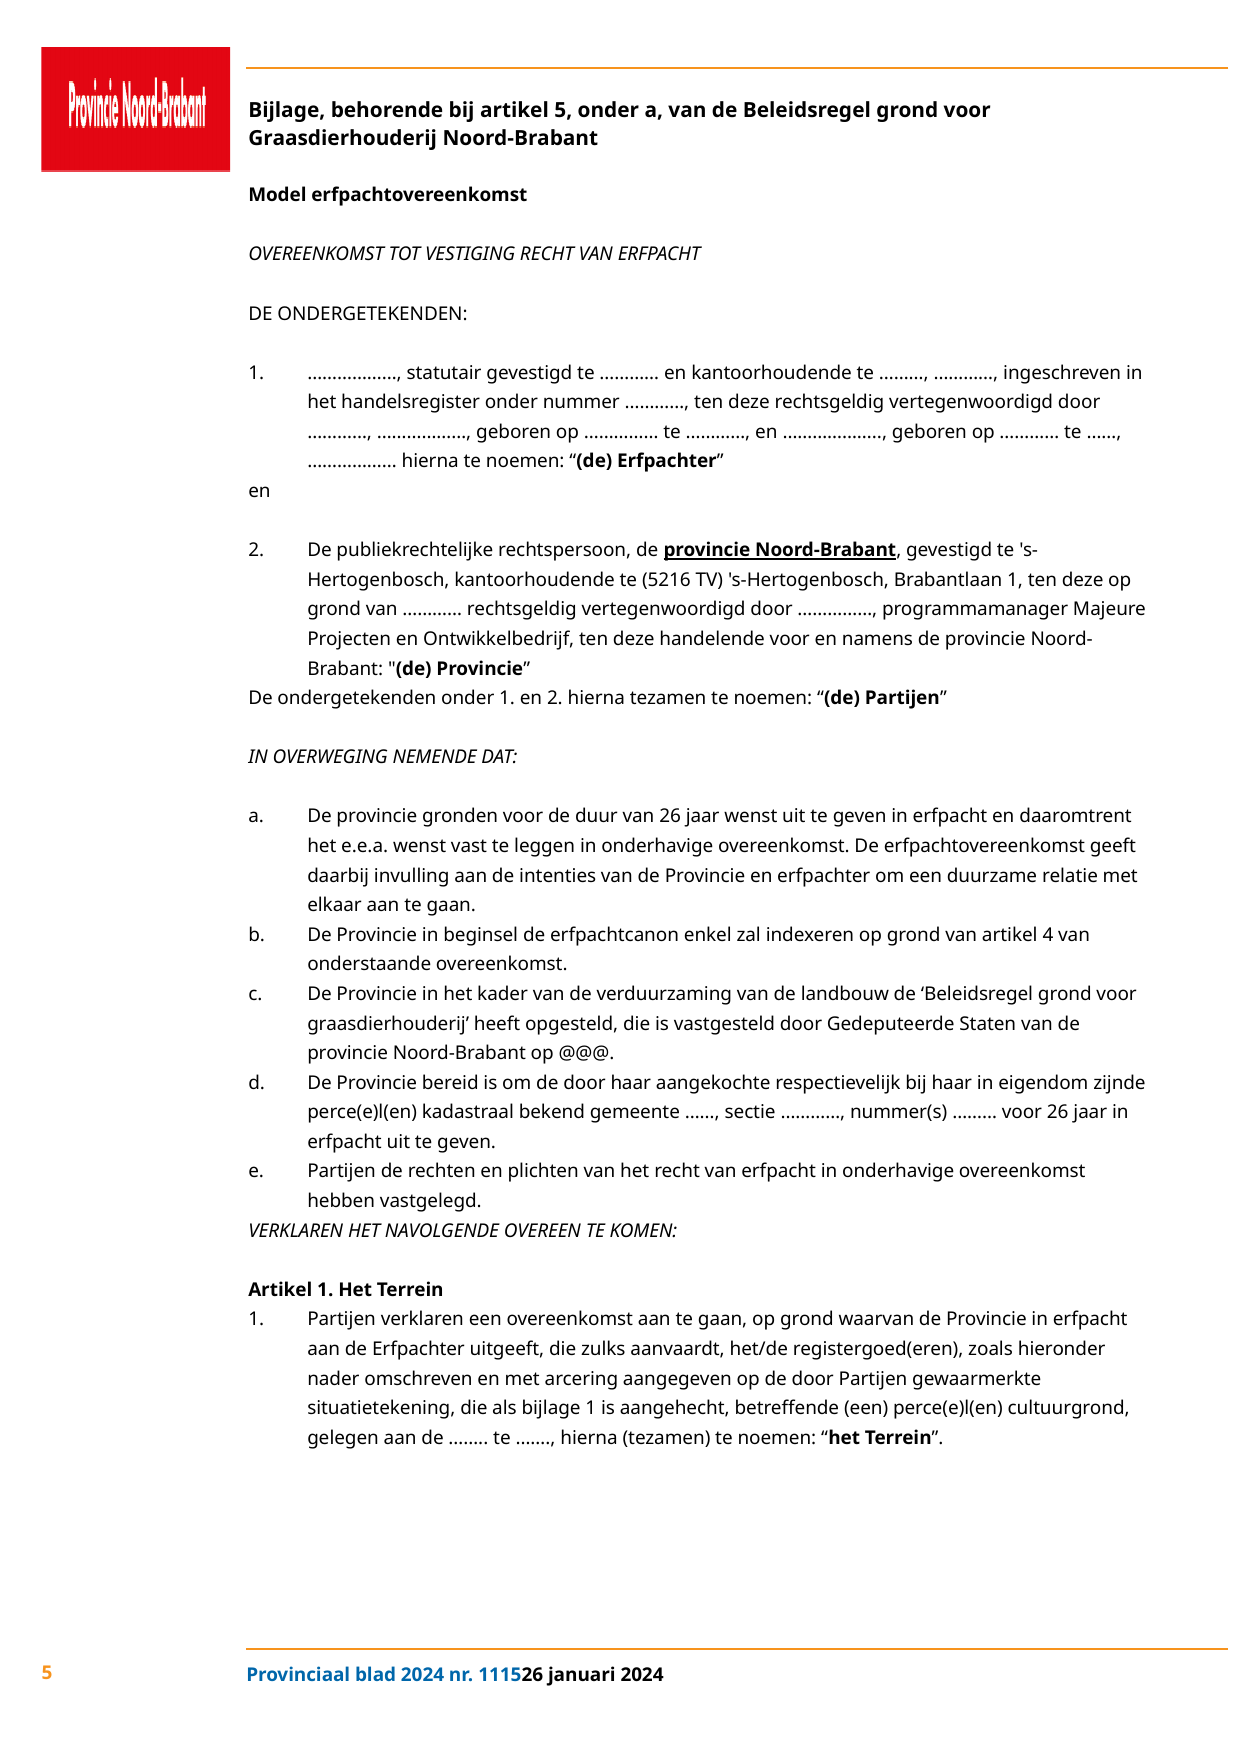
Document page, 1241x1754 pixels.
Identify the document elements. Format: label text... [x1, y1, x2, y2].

picture [41, 47, 231, 172]
text Artikel 1. Het Terrein [248, 1276, 1152, 1302]
text IN OVERWEGING NEMENDE DAT: [248, 743, 1152, 769]
list De publiekrechtelijke rechtspersoon, de provincie Noord-Brabant, gevestigd te 's-Hertogenbosch, kantoorhoudende te (5216 TV) 's-Hertogenbosch, Brabantlaan 1, ten deze op grond van ………… rechtsgeldig vertegenwoordigd door ……………, programmamanager Majeure Projecten en Ontwikkelbedrijf, ten deze handelende voor en namens de provincie Noord-Brabant: "(de) Provincie” [248, 536, 1152, 680]
text DE ONDERGETEKENDEN: [248, 300, 1152, 325]
list De Provincie in beginsel de erfpachtcanon enkel zal indexeren op grond van artikel 4 van onderstaande overeenkomst. [248, 921, 1152, 976]
list De Provincie bereid is om de door haar aangekochte respectievelijk bij haar in eigendom zijnde perce(e)l(en) kadastraal bekend gemeente ……, sectie …………, nummer(s) ……… voor 26 jaar in erfpacht uit te geven. [248, 1069, 1152, 1154]
list Partijen de rechten en plichten van het recht van erfpacht in onderhavige overeenkomst hebben vastgelegd. [248, 1158, 1152, 1213]
list ………………, statutair gevestigd te ………… en kantoorhoudende te ………, …………, ingeschreven in het handelsregister onder nummer …………, ten deze rechtsgeldig vertegenwoordigd door …………, ………………, geboren op …………… te …………, en ……………….., geboren op ………… te ……, ……………… hierna te noemen: “(de) Erfpachter” [248, 359, 1152, 473]
text OVEREENKOMST TOT VESTIGING RECHT VAN ERFPACHT [248, 241, 1152, 266]
text De ondergetekenden onder 1. en 2. hierna tezamen te noemen: “(de) Partijen” [248, 684, 1152, 710]
text Model erfpachtovereenkomst [248, 181, 1152, 207]
list De provincie gronden voor de duur van 26 jaar wenst uit te geven in erfpacht en daaromtrent het e.e.a. wenst vast te leggen in onderhavige overeenkomst. De erfpachtovereenkomst geeft daarbij invulling aan de intenties van de Provincie en erfpachter om een duurzame relatie met elkaar aan te gaan. [248, 803, 1152, 917]
text Bijlage, behorende bij artikel 5, onder a, van de Beleidsregel grond voor Graasdierhouderij Noord-Brabant [248, 95, 1152, 152]
list Partijen verklaren een overeenkomst aan te gaan, op grond waarvan de Provincie in erfpacht aan de Erfpachter uitgeeft, die zulks aanvaardt, het/de registergoed(eren), zoals hieronder nader omschreven en met arcering aangegeven op de door Partijen gewaarmerkte situatietekening, die als bijlage 1 is aangehecht, betreffende (een) perce(e)l(en) cultuurgrond, gelegen aan de …….. te ……., hierna (tezamen) te noemen: “het Terrein”. [248, 1306, 1152, 1449]
text en [248, 477, 1152, 503]
list De Provincie in het kader van de verduurzaming van de landbouw de ‘Beleidsregel grond voor graasdierhouderij’ heeft opgesteld, die is vastgesteld door Gedeputeerde Staten van de provincie Noord-Brabant op @@@. [248, 980, 1152, 1065]
text VERKLAREN HET NAVOLGENDE OVEREEN TE KOMEN: [248, 1217, 1152, 1242]
